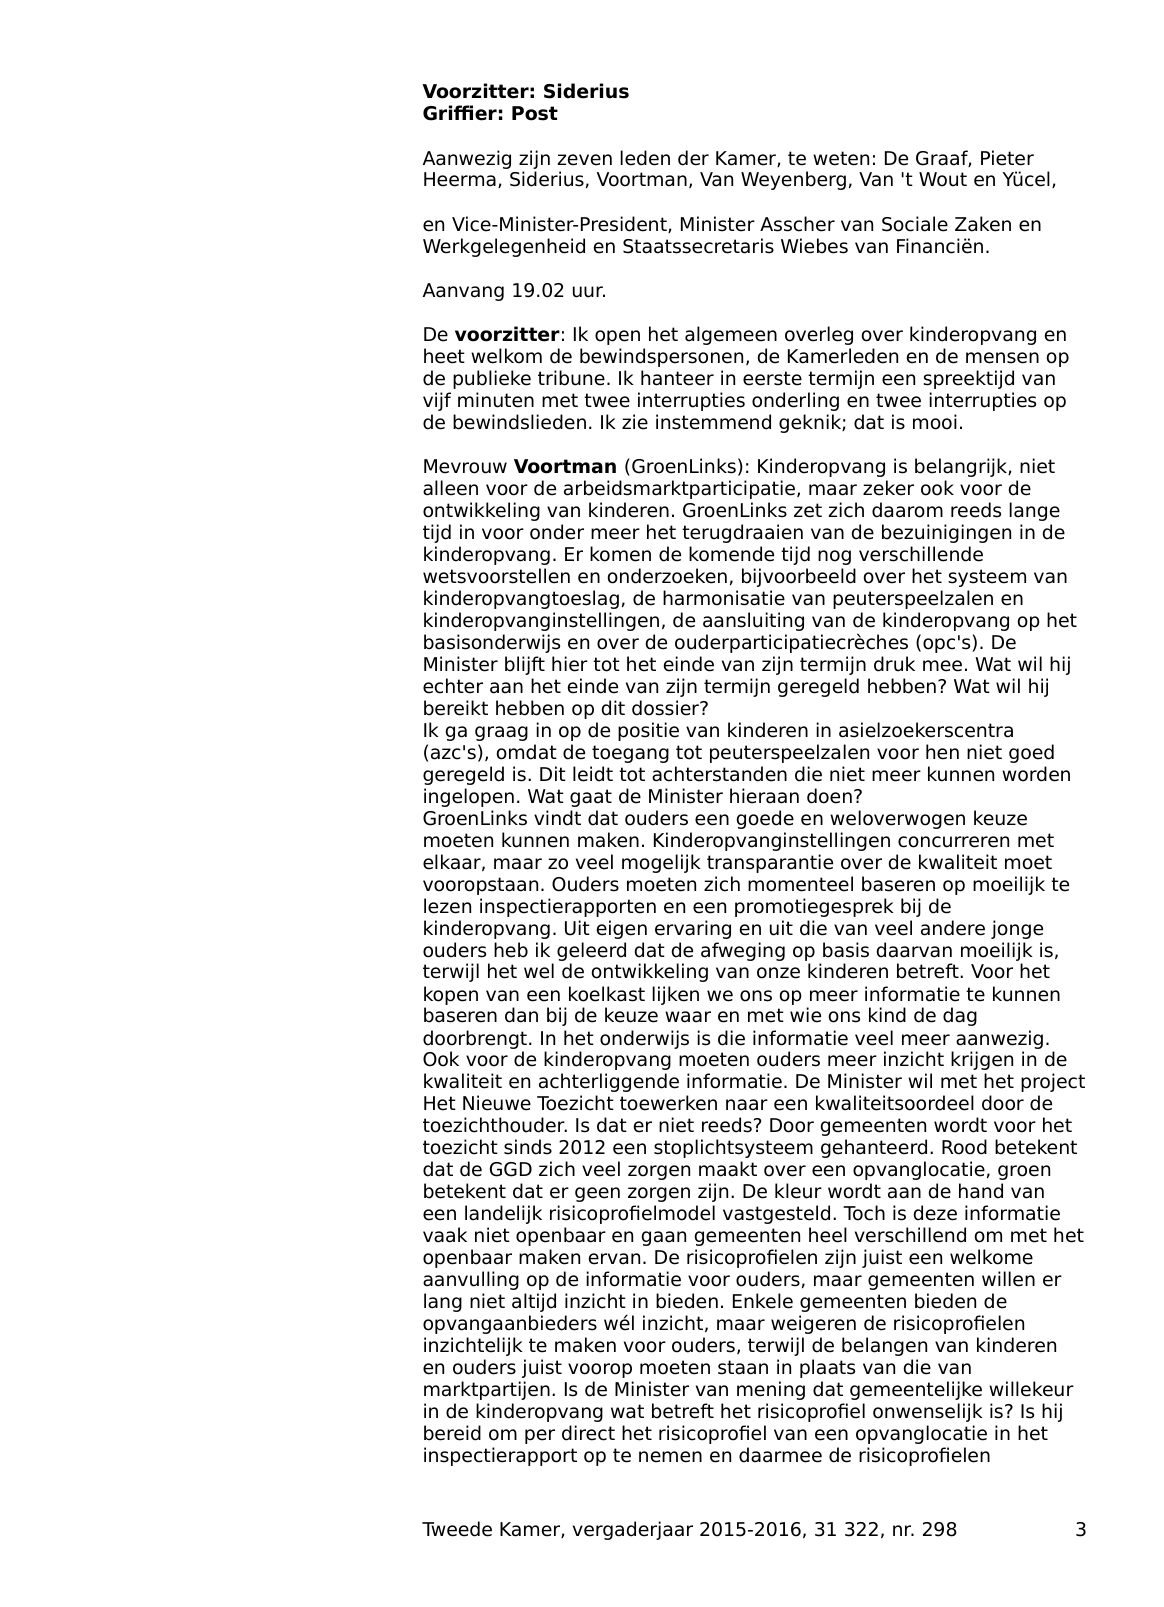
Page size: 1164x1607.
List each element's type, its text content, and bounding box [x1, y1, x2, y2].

text De voorzitter: Ik open het algemeen overleg over kinderopvang en heet welkom de bewindspersonen, de Kamerleden en de mensen op de publieke tribune. Ik hanteer in eerste termijn een spreektijd van vijf minuten met twee interrupties onderling en twee interrupties op de bewindslieden. Ik zie instemmend geknik; dat is mooi. [422, 324, 1087, 434]
text Aanvang 19.02 uur. [422, 280, 1087, 302]
text Mevrouw Voortman (GroenLinks): Kinderopvang is belangrijk, niet alleen voor de arbeidsmarktparticipatie, maar zeker ook voor de ontwikkeling van kinderen. GroenLinks zet zich daarom reeds lange tijd in voor onder meer het terugdraaien van de bezuinigingen in de kinderopvang. Er komen de komende tijd nog verschillende wetsvoorstellen en onderzoeken, bijvoorbeeld over het systeem van kinderopvangtoeslag, de harmonisatie van peuterspeelzalen en kinderopvanginstellingen, de aansluiting van de kinderopvang op het basisonderwijs en over de ouderparticipatiecrèches (opc's). De Minister blijft hier tot het einde van zijn termijn druk mee. Wat wil hij echter aan het einde van zijn termijn geregeld hebben? Wat wil hij bereikt hebben op dit dossier? [422, 456, 1087, 720]
text GroenLinks vindt dat ouders een goede en weloverwogen keuze moeten kunnen maken. Kinderopvanginstellingen concurreren met elkaar, maar zo veel mogelijk transparantie over de kwaliteit moet vooropstaan. Ouders moeten zich momenteel baseren op moeilijk te lezen inspectierapporten en een promotiegesprek bij de kinderopvang. Uit eigen ervaring en uit die van veel andere jonge ouders heb ik geleerd dat de afweging op basis daarvan moeilijk is, terwijl het wel de ontwikkeling van onze kinderen betreft. Voor het kopen van een koelkast lijken we ons op meer informatie te kunnen baseren dan bij de keuze waar en met wie ons kind de dag doorbrengt. In het onderwijs is die informatie veel meer aanwezig. Ook voor de kinderopvang moeten ouders meer inzicht krijgen in de kwaliteit en achterliggende informatie. De Minister wil met het project Het Nieuwe Toezicht toewerken naar een kwaliteitsoordeel door de toezichthouder. Is dat er niet reeds? Door gemeenten wordt voor het toezicht sinds 2012 een stoplichtsysteem gehanteerd. Rood betekent dat de GGD zich veel zorgen maakt over een opvanglocatie, groen betekent dat er geen zorgen zijn. De kleur wordt aan de hand van een landelijk risicoprofielmodel vastgesteld. Toch is deze informatie vaak niet openbaar en gaan gemeenten heel verschillend om met het openbaar maken ervan. De risicoprofielen zijn juist een welkome aanvulling op de informatie voor ouders, maar gemeenten willen er lang niet altijd inzicht in bieden. Enkele gemeenten bieden de opvangaanbieders wél inzicht, maar weigeren de risicoprofielen inzichtelijk te maken voor ouders, terwijl de belangen van kinderen en ouders juist voorop moeten staan in plaats van die van marktpartijen. Is de Minister van mening dat gemeentelijke willekeur in de kinderopvang wat betreft het risicoprofiel onwenselijk is? Is hij bereid om per direct het risicoprofiel van een opvanglocatie in het inspectierapport op te nemen en daarmee de risicoprofielen [422, 808, 1087, 1467]
text Voorzitter: Siderius [422, 81, 1087, 103]
text Ik ga graag in op de positie van kinderen in asielzoekerscentra (azc's), omdat de toegang tot peuterspeelzalen voor hen niet goed geregeld is. Dit leidt tot achterstanden die niet meer kunnen worden ingelopen. Wat gaat de Minister hieraan doen? [422, 720, 1087, 808]
text en Vice-Minister-President, Minister Asscher van Sociale Zaken en Werkgelegenheid en Staatssecretaris Wiebes van Financiën. [422, 213, 1087, 257]
text Griffier: Post [422, 103, 1087, 125]
text Aanwezig zijn zeven leden der Kamer, te weten: De Graaf, Pieter Heerma, Siderius, Voortman, Van Weyenberg, Van 't Wout en Yücel, [422, 147, 1087, 191]
